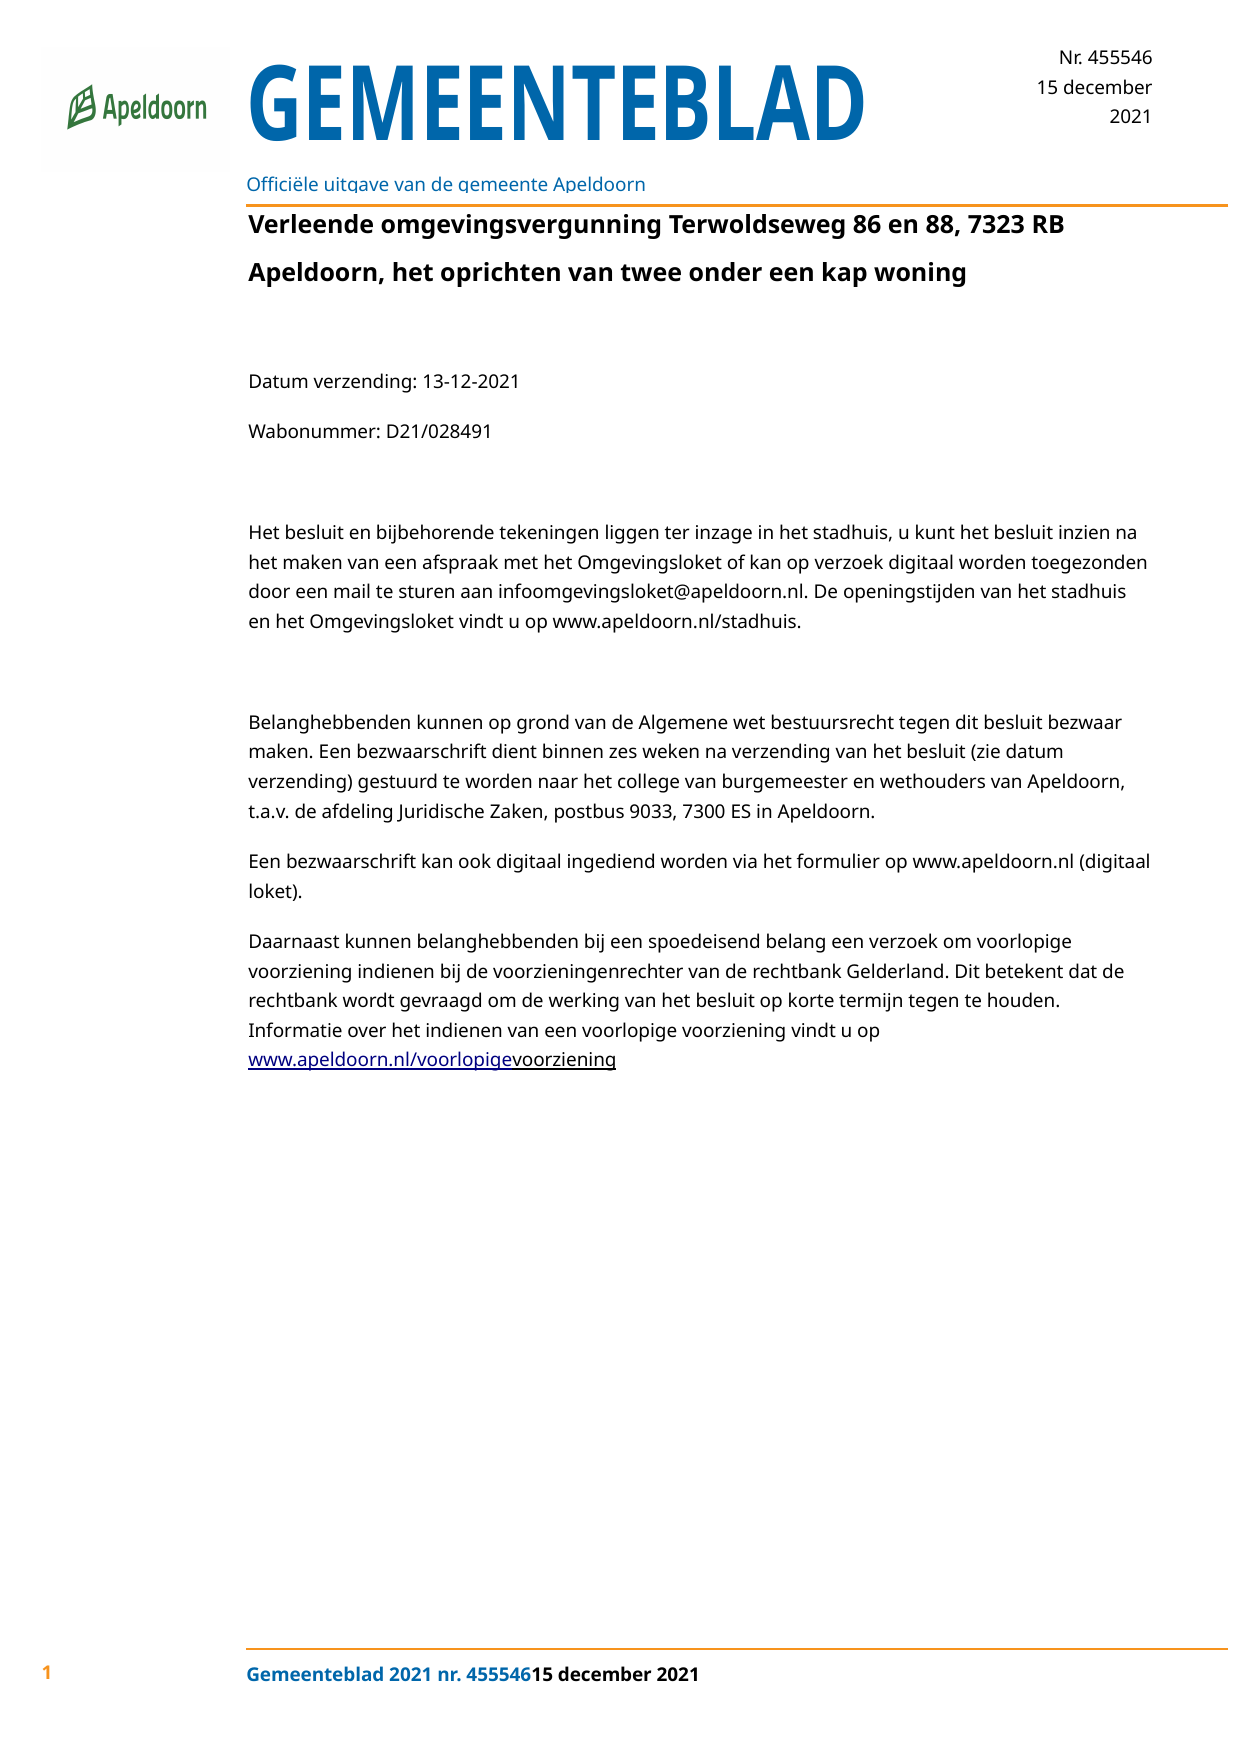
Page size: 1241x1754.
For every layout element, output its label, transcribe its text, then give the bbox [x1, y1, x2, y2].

text Wabonummer: D21/028491 [248, 419, 1152, 444]
text Een bezwaarschrift kan ook digitaal ingediend worden via het formulier op www.apeldoorn.nl (digitaal loket). [248, 848, 1152, 904]
text Belanghebbenden kunnen op grond van de Algemene wet bestuursrecht tegen dit besluit bezwaar maken. Een bezwaarschrift dient binnen zes weken na verzending van het besluit (zie datum verzending) gestuurd te worden naar het college van burgemeester en wethouders van Apeldoorn, t.a.v. de afdeling Juridische Zaken, postbus 9033, 7300 ES in Apeldoorn. [248, 709, 1152, 824]
text Het besluit en bijbehorende tekeningen liggen ter inzage in het stadhuis, u kunt het besluit inzien na het maken van een afspraak met het Omgevingsloket of kan op verzoek digitaal worden toegezonden door een mail te sturen aan infoomgevingsloket@apeldoorn.nl. De openingstijden van het stadhuis en het Omgevingsloket vindt u op www.apeldoorn.nl/stadhuis. [248, 519, 1152, 634]
text Daarnaast kunnen belanghebbenden bij een spoedeisend belang een verzoek om voorlopige voorziening indienen bij de voorzieningenrechter van de rechtbank Gelderland. Dit betekent dat de rechtbank wordt gevraagd om de werking van het besluit op korte termijn tegen te houden. Informatie over het indienen van een voorlopige voorziening vindt u op www.apeldoorn.nl/voorlopigevoorziening [248, 928, 1152, 1072]
text Verleende omgevingsvergunning Terwoldseweg 86 en 88, 7323 RB Apeldoorn, het oprichten van twee onder een kap woning [248, 207, 1152, 288]
picture [41, 47, 231, 172]
text Datum verzending: 13-12-2021 [248, 368, 1152, 394]
